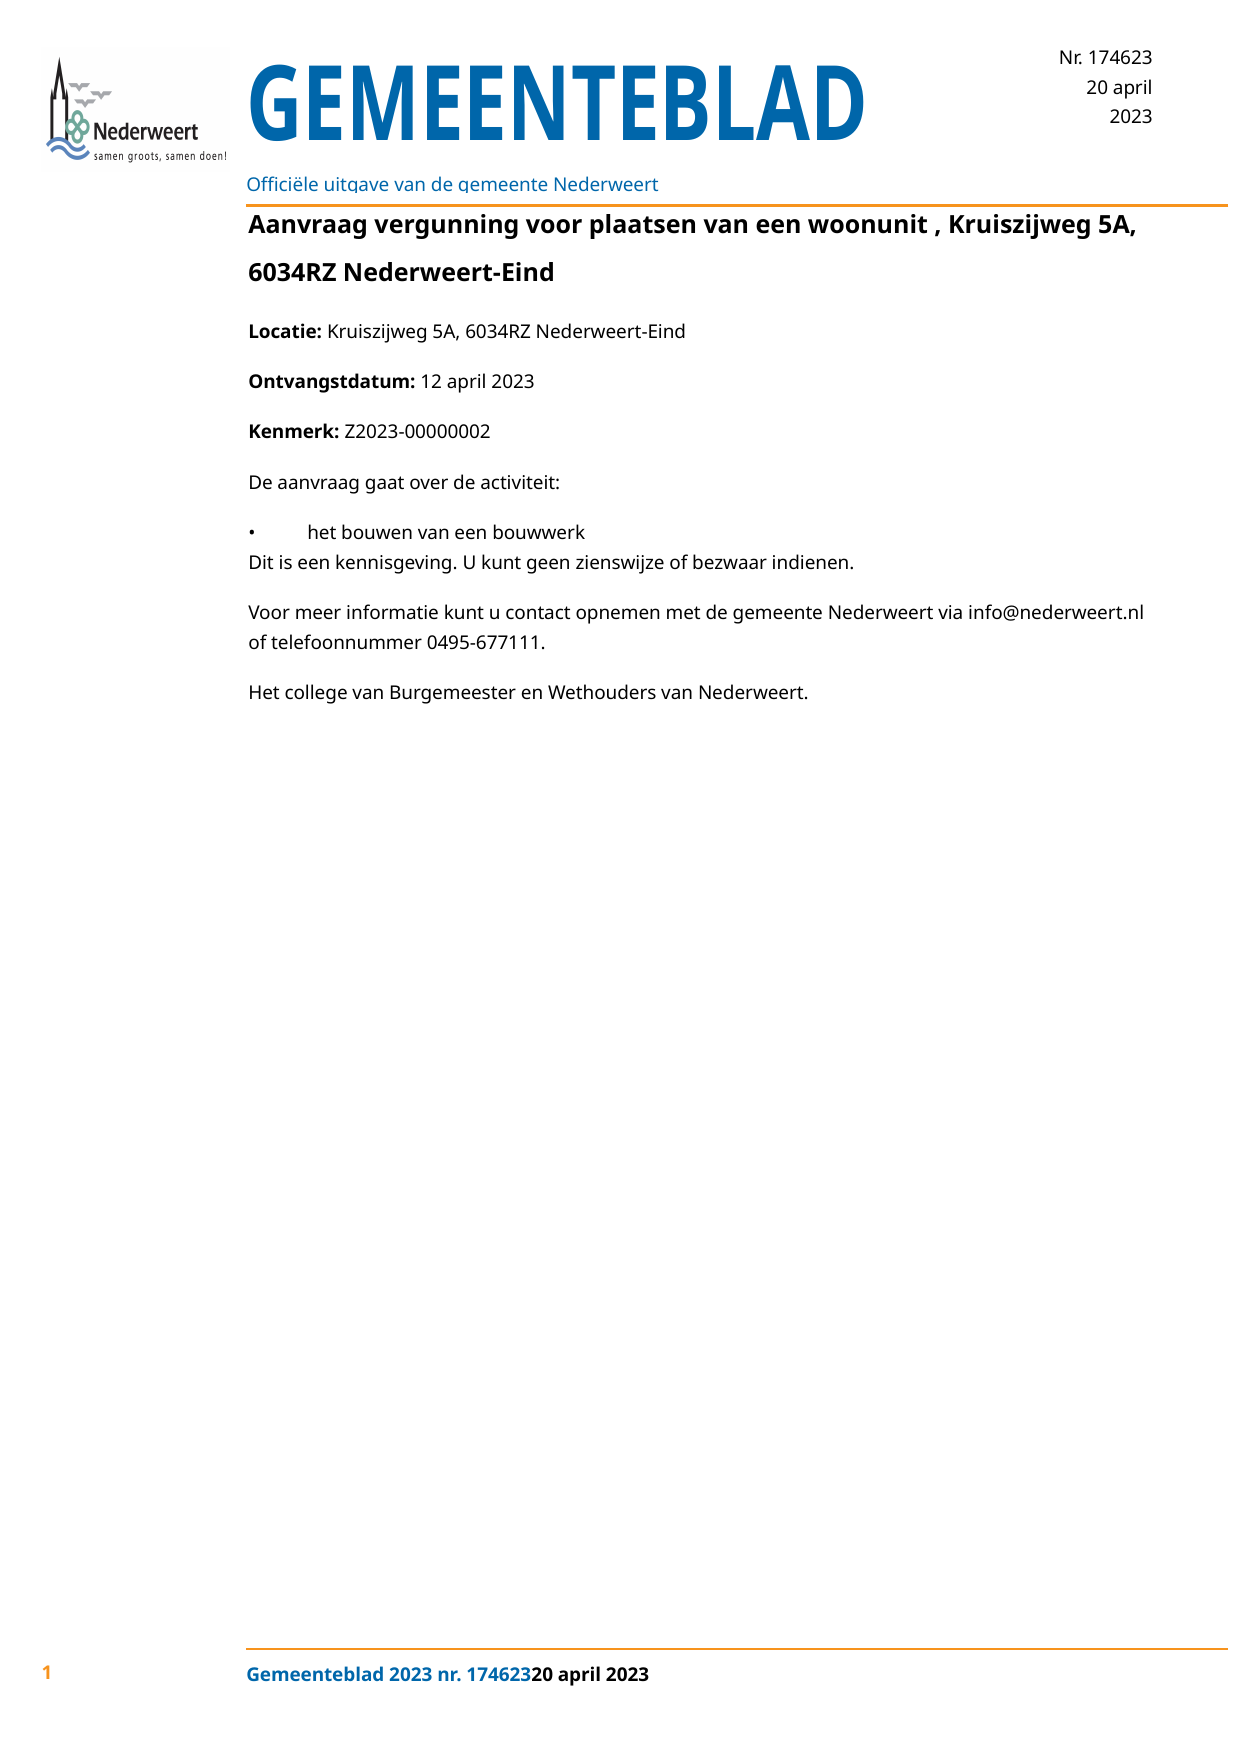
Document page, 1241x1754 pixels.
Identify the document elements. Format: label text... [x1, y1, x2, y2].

text Ontvangstdatum: 12 april 2023 [248, 368, 1152, 394]
text De aanvraag gaat over de activiteit: [248, 469, 1152, 495]
text Het college van Burgemeester en Wethouders van Nederweert. [248, 679, 1152, 705]
text Locatie: Kruiszijweg 5A, 6034RZ Nederweert-Eind [248, 318, 1152, 344]
text Voor meer informatie kunt u contact opnemen met de gemeente Nederweert via info@nederweert.nl of telefoonnummer 0495-677111. [248, 599, 1152, 655]
picture [41, 47, 231, 172]
list het bouwen van een bouwwerk [248, 519, 1152, 545]
text Kenmerk: Z2023-00000002 [248, 419, 1152, 444]
text Dit is een kennisgeving. U kunt geen zienswijze of bezwaar indienen. [248, 549, 1152, 575]
text Aanvraag vergunning voor plaatsen van een woonunit , Kruiszijweg 5A, 6034RZ Nederweert-Eind [248, 207, 1152, 288]
